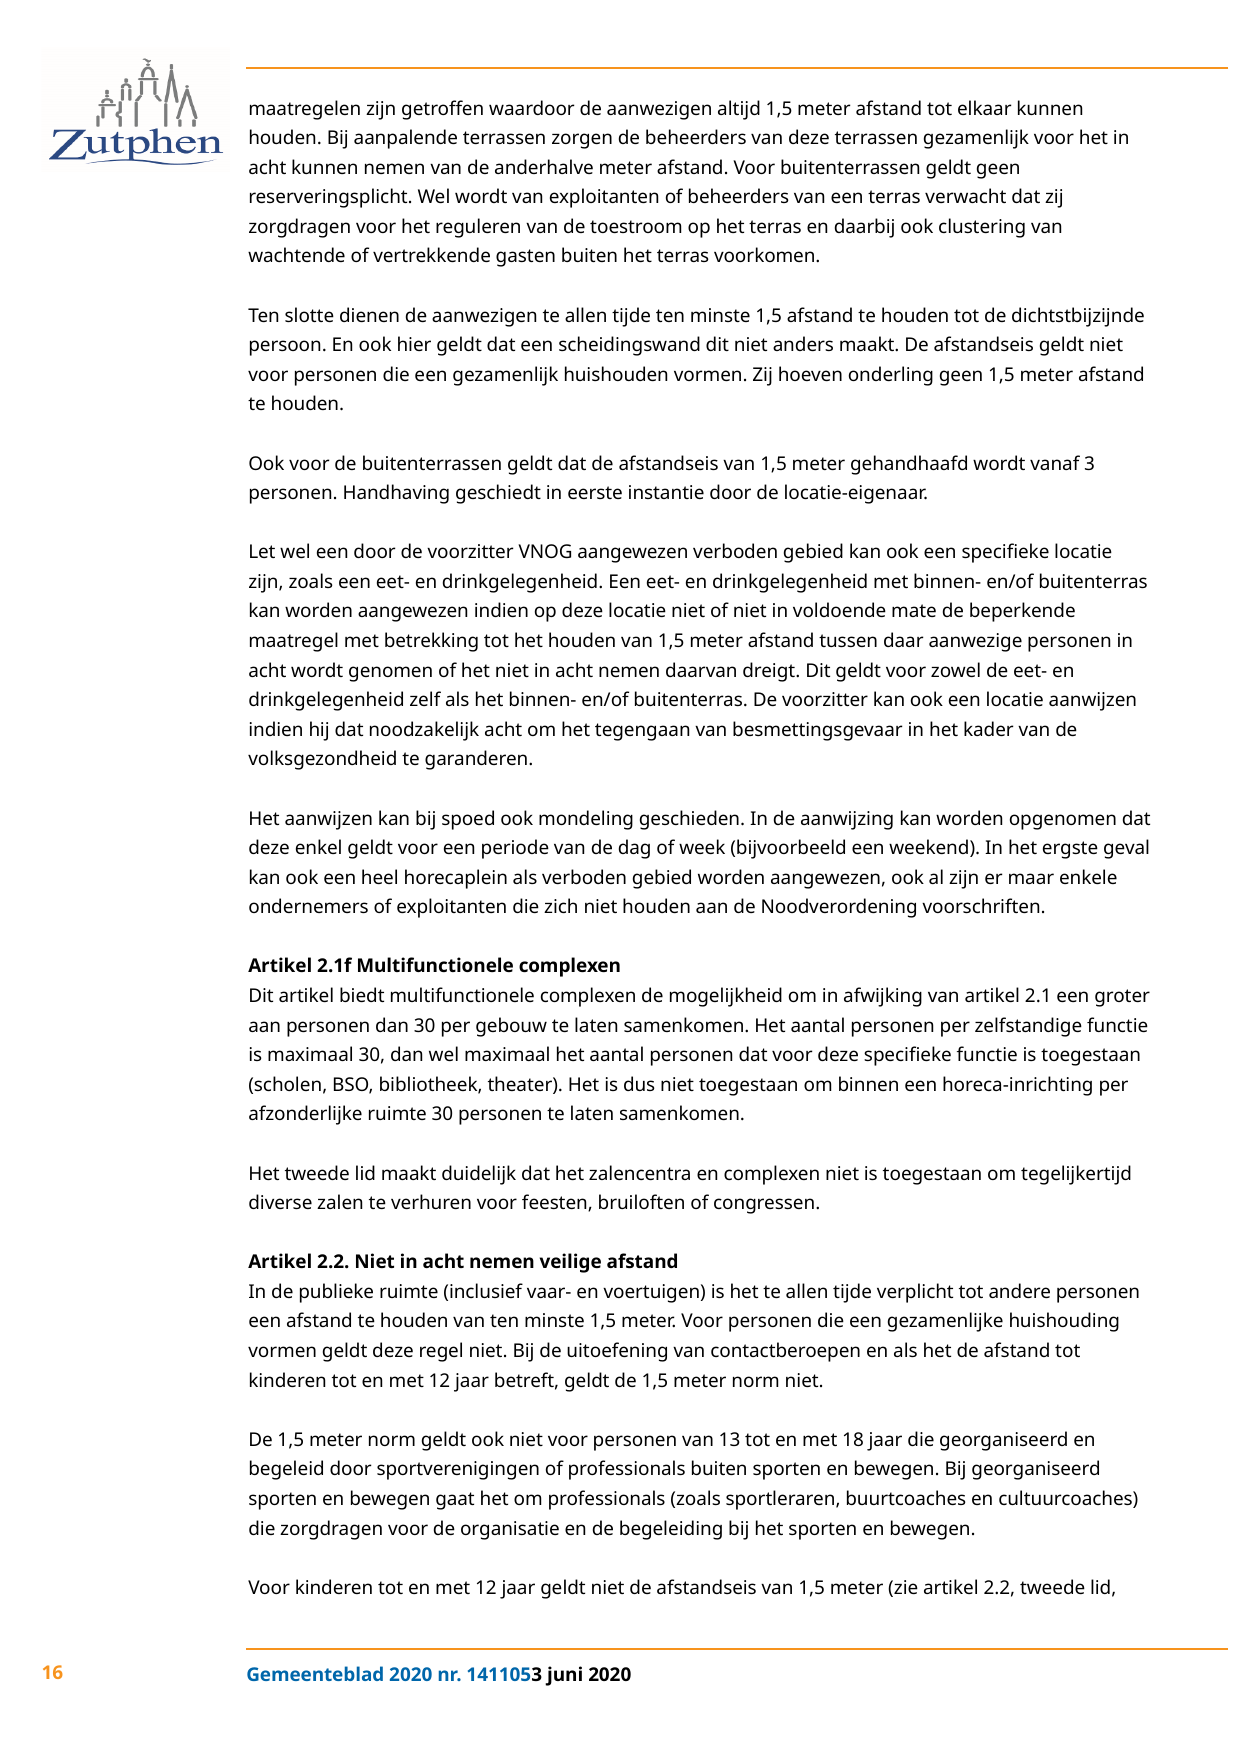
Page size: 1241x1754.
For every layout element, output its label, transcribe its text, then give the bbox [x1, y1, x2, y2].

text Het aanwijzen kan bij spoed ook mondeling geschieden. In de aanwijzing kan worden opgenomen dat deze enkel geldt voor een periode van de dag of week (bijvoorbeeld een weekend). In het ergste geval kan ook een heel horecaplein als verboden gebied worden aangewezen, ook al zijn er maar enkele ondernemers of exploitanten die zich niet houden aan de Noodverordening voorschriften. [248, 805, 1152, 919]
text Artikel 2.1f Multifunctionele complexen [248, 953, 1152, 978]
text Artikel 2.2. Niet in acht nemen veilige afstand [248, 1248, 1152, 1274]
text maatregelen zijn getroffen waardoor de aanwezigen altijd 1,5 meter afstand tot elkaar kunnen houden. Bij aanpalende terrassen zorgen de beheerders van deze terrassen gezamenlijk voor het in acht kunnen nemen van de anderhalve meter afstand. Voor buitenterrassen geldt geen reserveringsplicht. Wel wordt van exploitanten of beheerders van een terras verwacht dat zij zorgdragen voor het reguleren van de toestroom op het terras en daarbij ook clustering van wachtende of vertrekkende gasten buiten het terras voorkomen. [248, 95, 1152, 268]
text Ook voor de buitenterrassen geldt dat de afstandseis van 1,5 meter gehandhaafd wordt vanaf 3 personen. Handhaving geschiedt in eerste instantie door de locatie-eigenaar. [248, 450, 1152, 505]
text Let wel een door de voorzitter VNOG aangewezen verboden gebied kan ook een specifieke locatie zijn, zoals een eet- en drinkgelegenheid. Een eet- en drinkgelegenheid met binnen- en/of buitenterras kan worden aangewezen indien op deze locatie niet of niet in voldoende mate de beperkende maatregel met betrekking tot het houden van 1,5 meter afstand tussen daar aanwezige personen in acht wordt genomen of het niet in acht nemen daarvan dreigt. Dit geldt voor zowel de eet- en drinkgelegenheid zelf als het binnen- en/of buitenterras. De voorzitter kan ook een locatie aanwijzen indien hij dat noodzakelijk acht om het tegengaan van besmettingsgevaar in het kader van de volksgezondheid te garanderen. [248, 538, 1152, 771]
text In de publieke ruimte (inclusief vaar- en voertuigen) is het te allen tijde verplicht tot andere personen een afstand te houden van ten minste 1,5 meter. Voor personen die een gezamenlijke huishouding vormen geldt deze regel niet. Bij de uitoefening van contactberoepen en als het de afstand tot kinderen tot en met 12 jaar betreft, geldt de 1,5 meter norm niet. [248, 1278, 1152, 1393]
text Ten slotte dienen de aanwezigen te allen tijde ten minste 1,5 afstand te houden tot de dichtstbijzijnde persoon. En ook hier geldt dat een scheidingswand dit niet anders maakt. De afstandseis geldt niet voor personen die een gezamenlijk huishouden vormen. Zij hoeven onderling geen 1,5 meter afstand te houden. [248, 302, 1152, 416]
text Het tweede lid maakt duidelijk dat het zalencentra en complexen niet is toegestaan om tegelijkertijd diverse zalen te verhuren voor feesten, bruiloften of congressen. [248, 1160, 1152, 1215]
text De 1,5 meter norm geldt ook niet voor personen van 13 tot en met 18 jaar die georganiseerd en begeleid door sportverenigingen of professionals buiten sporten en bewegen. Bij georganiseerd sporten en bewegen gaat het om professionals (zoals sportleraren, buurtcoaches en cultuurcoaches) die zorgdragen voor de organisatie en de begeleiding bij het sporten en bewegen. [248, 1426, 1152, 1541]
text Voor kinderen tot en met 12 jaar geldt niet de afstandseis van 1,5 meter (zie artikel 2.2, tweede lid, [248, 1574, 1152, 1600]
picture [41, 47, 231, 172]
text Dit artikel biedt multifunctionele complexen de mogelijkheid om in afwijking van artikel 2.1 een groter aan personen dan 30 per gebouw te laten samenkomen. Het aantal personen per zelfstandige functie is maximaal 30, dan wel maximaal het aantal personen dat voor deze specifieke functie is toegestaan (scholen, BSO, bibliotheek, theater). Het is dus niet toegestaan om binnen een horeca-inrichting per afzonderlijke ruimte 30 personen te laten samenkomen. [248, 982, 1152, 1126]
